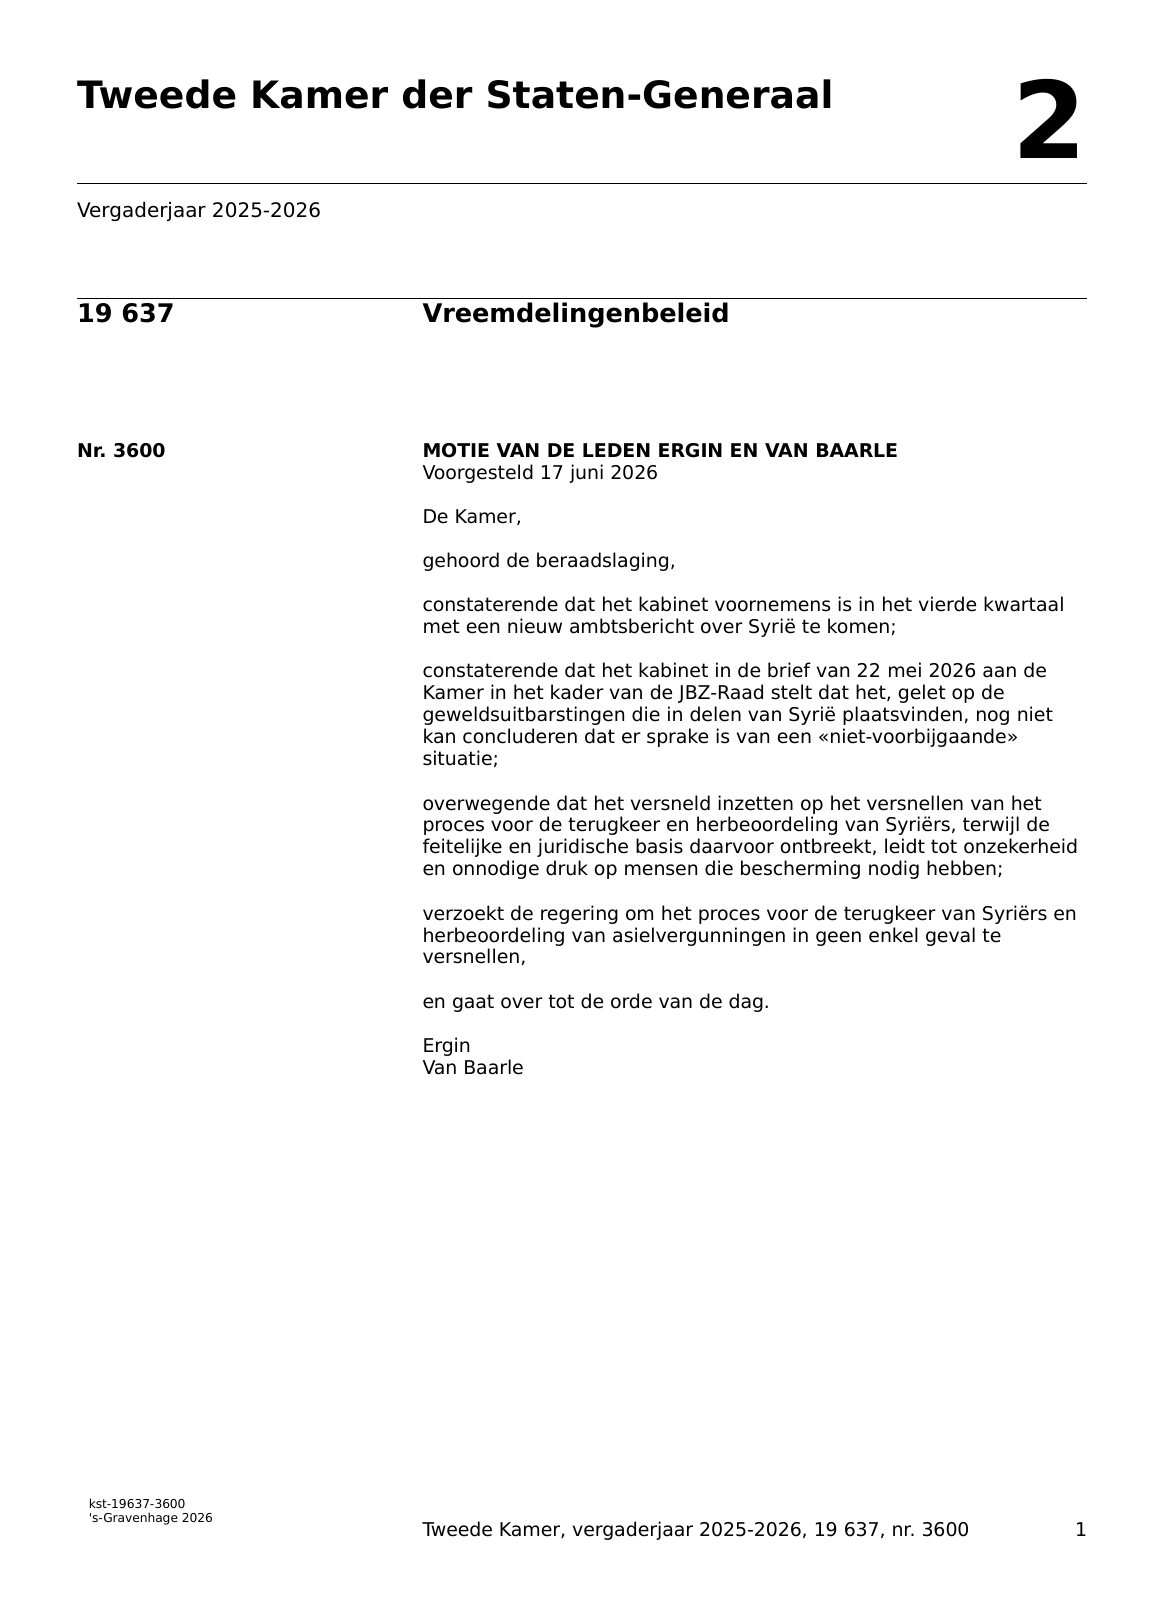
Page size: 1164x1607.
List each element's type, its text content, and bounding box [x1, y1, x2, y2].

text De Kamer, [422, 506, 1087, 528]
text kst-19637-3600 [88, 1497, 323, 1511]
table_header Tweede Kamer der Staten-Generaal [77, 59, 886, 183]
text overwegende dat het versneld inzetten op het versnellen van het proces voor de terugkeer en herbeoordeling van Syriërs, terwijl de feitelijke en juridische basis daarvoor ontbreekt, leidt tot onzekerheid en onnodige druk op mensen die bescherming nodig hebben; [422, 792, 1087, 880]
text 's-Gravenhage 2026 [88, 1511, 323, 1525]
text Van Baarle [422, 1057, 1087, 1079]
text en gaat over tot de orde van de dag. [422, 991, 1087, 1013]
subtitle Nr. 3600 MOTIE VAN DE LEDEN ERGIN EN VAN BAARLE [77, 440, 1087, 462]
table_header 2 [886, 59, 1087, 183]
table_cell Vergaderjaar 2025-2026 [77, 184, 1087, 298]
text constaterende dat het kabinet in de brief van 22 mei 2026 aan de Kamer in het kader van de JBZ-Raad stelt dat het, gelet op de geweldsuitbarstingen die in delen van Syrië plaatsvinden, nog niet kan concluderen dat er sprake is van een «niet-voorbijgaande» situatie; [422, 660, 1087, 770]
text Ergin [422, 1035, 1087, 1057]
text gehoord de beraadslaging, [422, 550, 1087, 572]
text verzoekt de regering om het proces voor de terugkeer van Syriërs en herbeoordeling van asielvergunningen in geen enkel geval te versnellen, [422, 902, 1087, 968]
text constaterende dat het kabinet voornemens is in het vierde kwartaal met een nieuw ambtsbericht over Syrië te komen; [422, 594, 1087, 638]
text Voorgesteld 17 juni 2026 [422, 462, 1087, 484]
subtitle 19 637 Vreemdelingenbeleid [77, 299, 1087, 329]
